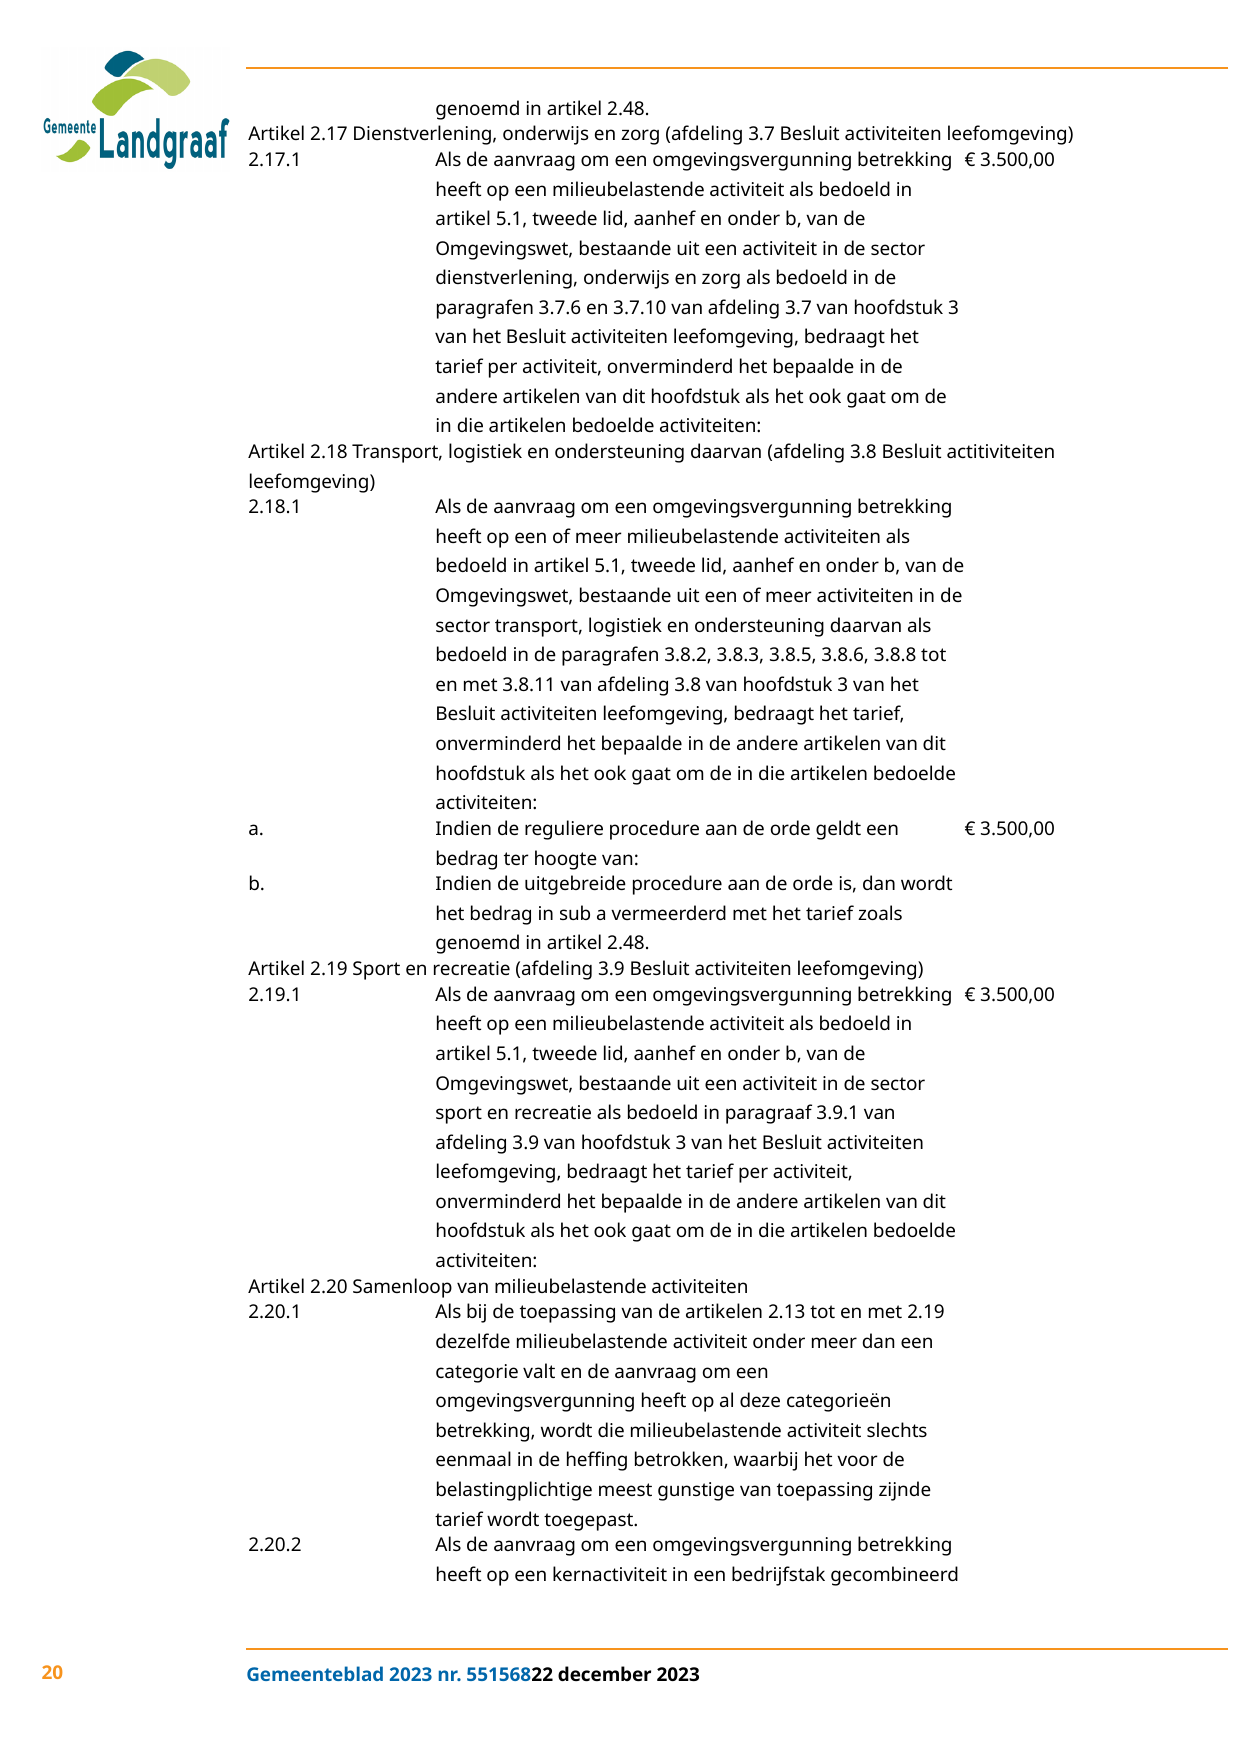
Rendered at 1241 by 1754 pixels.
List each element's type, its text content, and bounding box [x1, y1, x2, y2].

table_cell Indien de reguliere procedure aan de orde geldt een bedrag ter hoogte van: [435, 815, 964, 870]
table_cell [248, 95, 435, 121]
table_cell Als de aanvraag om een omgevingsvergunning betrekking heeft op een kernactiviteit in een bedrijfstak gecombineerd [435, 1532, 964, 1587]
table_cell Artikel 2.20 Samenloop van milieubelastende activiteiten [248, 1273, 1152, 1299]
table_cell Als de aanvraag om een omgevingsvergunning betrekking heeft op een of meer milieubelastende activiteiten als bedoeld in artikel 5.1, tweede lid, aanhef en onder b, van de Omgevingswet, bestaande uit een of meer activiteiten in de sector transport, logistiek en ondersteuning daarvan als bedoeld in de paragrafen 3.8.2, 3.8.3, 3.8.5, 3.8.6, 3.8.8 tot en met 3.8.11 van afdeling 3.8 van hoofdstuk 3 van het Besluit activiteiten leefomgeving, bedraagt het tarief, onverminderd het bepaalde in de andere artikelen van dit hoofdstuk als het ook gaat om de in die artikelen bedoelde activiteiten: [435, 494, 964, 815]
table_cell 2.19.1 [248, 981, 435, 1273]
table_cell genoemd in artikel 2.48. [435, 95, 964, 121]
table_cell Indien de uitgebreide procedure aan de orde is, dan wordt het bedrag in sub a vermeerderd met het tarief zoals genoemd in artikel 2.48. [435, 870, 964, 955]
table_cell [964, 1532, 1152, 1587]
table_cell Artikel 2.19 Sport en recreatie (afdeling 3.9 Besluit activiteiten leefomgeving) [248, 955, 1152, 981]
table_cell 2.18.1 [248, 494, 435, 815]
table_cell 2.20.1 [248, 1299, 435, 1532]
table_cell [964, 870, 1152, 955]
table_cell 2.20.2 [248, 1532, 435, 1587]
table_cell Als bij de toepassing van de artikelen 2.13 tot en met 2.19 dezelfde milieubelastende activiteit onder meer dan een categorie valt en de aanvraag om een omgevingsvergunning heeft op al deze categorieën betrekking, wordt die milieubelastende activiteit slechts eenmaal in de heffing betrokken, waarbij het voor de belastingplichtige meest gunstige van toepassing zijnde tarief wordt toegepast. [435, 1299, 964, 1532]
table_cell b. [248, 870, 435, 955]
table_cell [964, 1299, 1152, 1532]
table_cell a. [248, 815, 435, 870]
table_cell Als de aanvraag om een omgevingsvergunning betrekking heeft op een milieubelastende activiteit als bedoeld in artikel 5.1, tweede lid, aanhef en onder b, van de Omgevingswet, bestaande uit een activiteit in de sector sport en recreatie als bedoeld in paragraaf 3.9.1 van afdeling 3.9 van hoofdstuk 3 van het Besluit activiteiten leefomgeving, bedraagt het tarief per activiteit, onverminderd het bepaalde in de andere artikelen van dit hoofdstuk als het ook gaat om de in die artikelen bedoelde activiteiten: [435, 981, 964, 1273]
picture [41, 47, 231, 172]
table_cell € 3.500,00 [964, 815, 1152, 870]
table_cell € 3.500,00 [964, 146, 1152, 438]
table_cell Artikel 2.17 Dienstverlening, onderwijs en zorg (afdeling 3.7 Besluit activiteiten leefomgeving) [248, 121, 1152, 146]
table_cell Artikel 2.18 Transport, logistiek en ondersteuning daarvan (afdeling 3.8 Besluit actitiviteiten leefomgeving) [248, 438, 1152, 493]
table_cell [964, 95, 1152, 121]
table_cell 2.17.1 [248, 146, 435, 438]
table_cell [964, 494, 1152, 815]
table_cell Als de aanvraag om een omgevingsvergunning betrekking heeft op een milieubelastende activiteit als bedoeld in artikel 5.1, tweede lid, aanhef en onder b, van de Omgevingswet, bestaande uit een activiteit in de sector dienstverlening, onderwijs en zorg als bedoeld in de paragrafen 3.7.6 en 3.7.10 van afdeling 3.7 van hoofdstuk 3 van het Besluit activiteiten leefomgeving, bedraagt het tarief per activiteit, onverminderd het bepaalde in de andere artikelen van dit hoofdstuk als het ook gaat om de in die artikelen bedoelde activiteiten: [435, 146, 964, 438]
table_cell € 3.500,00 [964, 981, 1152, 1273]
